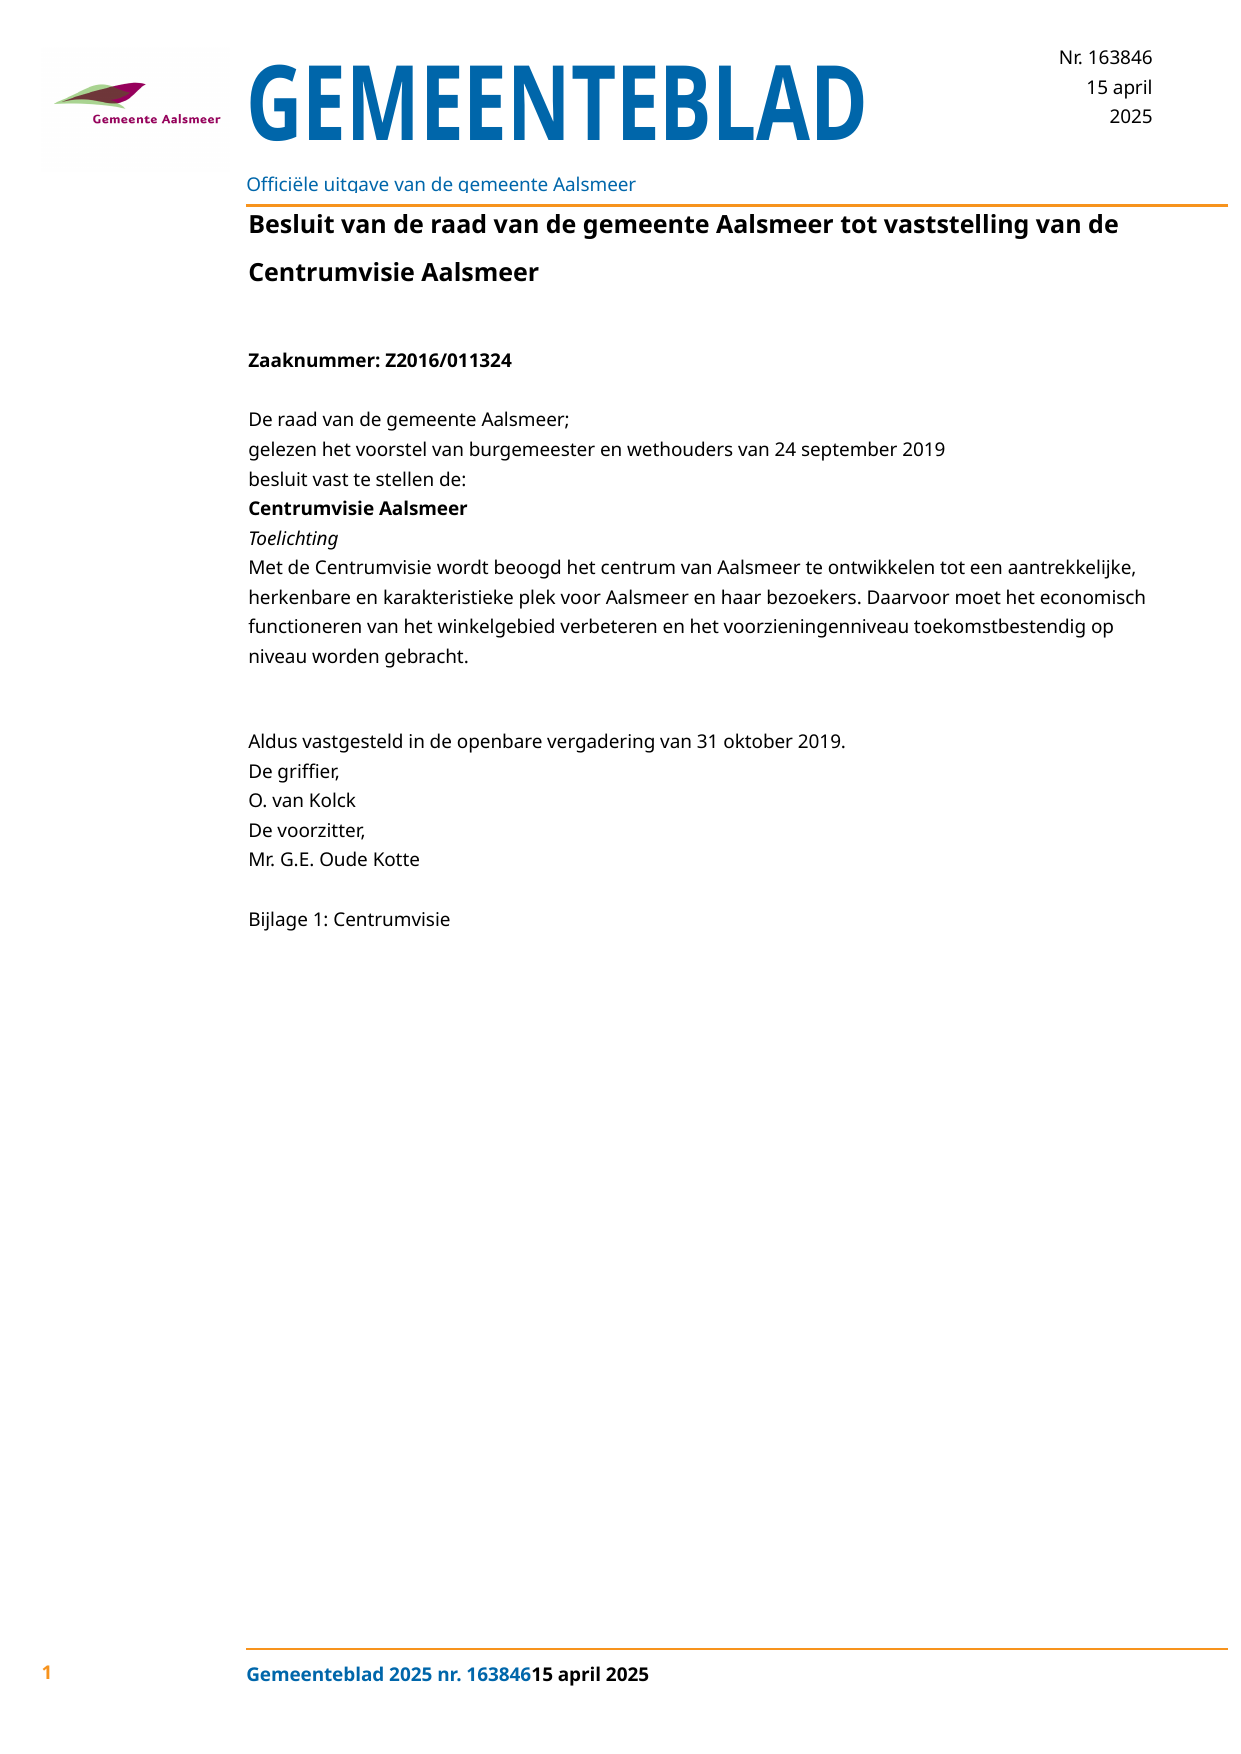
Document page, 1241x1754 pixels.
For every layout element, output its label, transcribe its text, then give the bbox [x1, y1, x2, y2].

text De griffier, [248, 758, 1152, 783]
picture [41, 47, 231, 172]
text Toelichting [248, 525, 1152, 551]
text gelezen het voorstel van burgemeester en wethouders van 24 september 2019 [248, 436, 1152, 462]
text De raad van de gemeente Aalsmeer; [248, 407, 1152, 432]
text Mr. G.E. Oude Kotte [248, 847, 1152, 872]
text O. van Kolck [248, 787, 1152, 813]
text Zaaknummer: Z2016/011324 [248, 347, 1152, 373]
text besluit vast te stellen de: [248, 466, 1152, 492]
text Besluit van de raad van de gemeente Aalsmeer tot vaststelling van de Centrumvisie Aalsmeer [248, 207, 1152, 288]
text Met de Centrumvisie wordt beoogd het centrum van Aalsmeer te ontwikkelen tot een aantrekkelijke, herkenbare en karakteristieke plek voor Aalsmeer en haar bezoekers. Daarvoor moet het economisch functioneren van het winkelgebied verbeteren en het voorzieningenniveau toekomstbestendig op niveau worden gebracht. [248, 554, 1152, 669]
text Centrumvisie Aalsmeer [248, 495, 1152, 521]
text Bijlage 1: Centrumvisie [248, 906, 1152, 931]
text Aldus vastgesteld in de openbare vergadering van 31 oktober 2019. [248, 728, 1152, 754]
text De voorzitter, [248, 817, 1152, 843]
